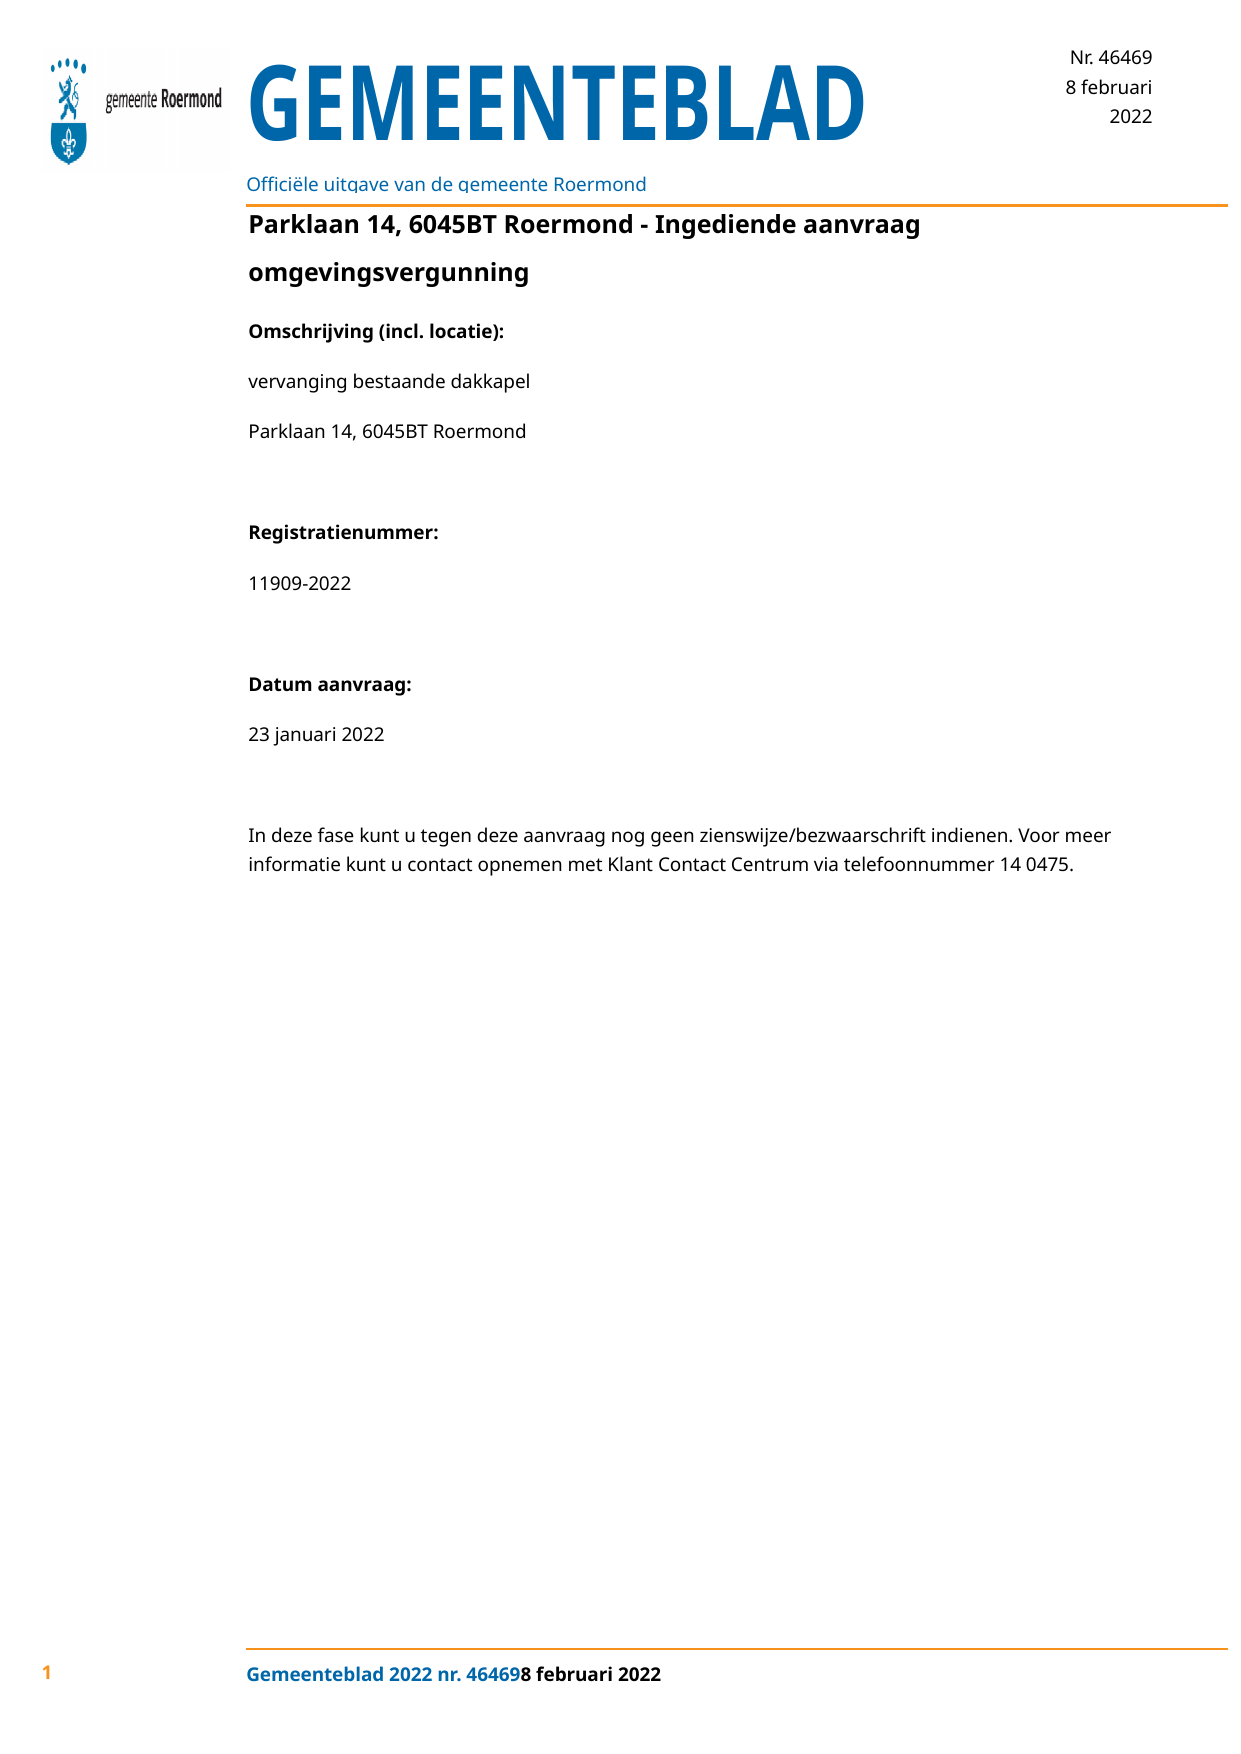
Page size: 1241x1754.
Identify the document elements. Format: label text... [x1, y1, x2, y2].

text vervanging bestaande dakkapel [248, 368, 1152, 394]
text Parklaan 14, 6045BT Roermond [248, 419, 1152, 444]
text Parklaan 14, 6045BT Roermond - Ingediende aanvraag omgevingsvergunning [248, 207, 1152, 288]
text Registratienummer: [248, 519, 1152, 545]
text 23 januari 2022 [248, 721, 1152, 747]
text 11909-2022 [248, 570, 1152, 596]
picture [41, 47, 231, 172]
text In deze fase kunt u tegen deze aanvraag nog geen zienswijze/bezwaarschrift indienen. Voor meer informatie kunt u contact opnemen met Klant Contact Centrum via telefoonnummer 14 0475. [248, 822, 1152, 877]
text Omschrijving (incl. locatie): [248, 318, 1152, 344]
text Datum aanvraag: [248, 671, 1152, 697]
